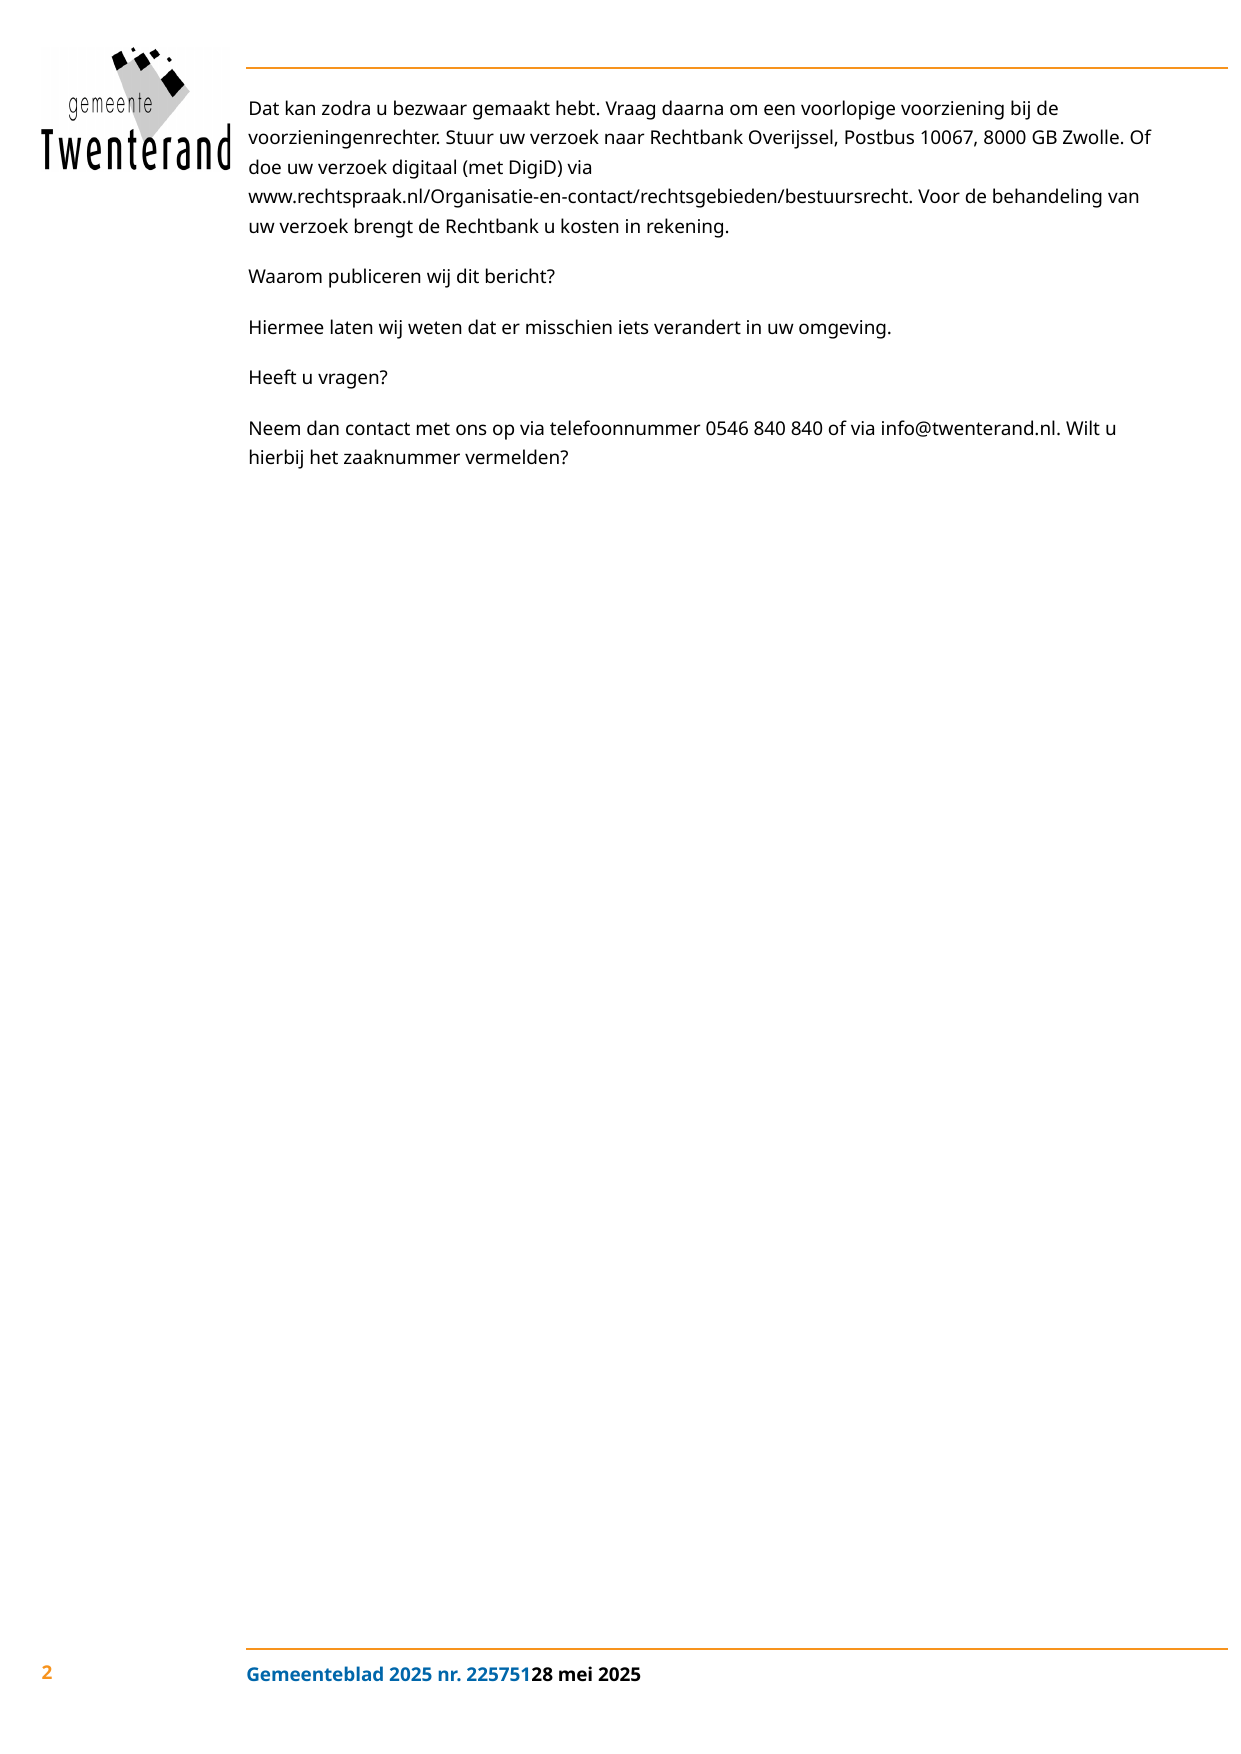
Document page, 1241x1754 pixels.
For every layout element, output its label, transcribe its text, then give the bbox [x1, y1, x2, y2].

text Waarom publiceren wij dit bericht? [248, 263, 1152, 289]
text Hiermee laten wij weten dat er misschien iets verandert in uw omgeving. [248, 314, 1152, 340]
text Heeft u vragen? [248, 364, 1152, 390]
picture [41, 47, 231, 172]
text Dat kan zodra u bezwaar gemaakt hebt. Vraag daarna om een voorlopige voorziening bij de voorzieningenrechter. Stuur uw verzoek naar Rechtbank Overijssel, Postbus 10067, 8000 GB Zwolle. Of doe uw verzoek digitaal (met DigiD) via www.rechtspraak.nl/Organisatie-en-contact/rechtsgebieden/bestuursrecht. Voor de behandeling van uw verzoek brengt de Rechtbank u kosten in rekening. [248, 95, 1152, 239]
text Neem dan contact met ons op via telefoonnummer 0546 840 840 of via info@twenterand.nl. Wilt u hierbij het zaaknummer vermelden? [248, 415, 1152, 470]
